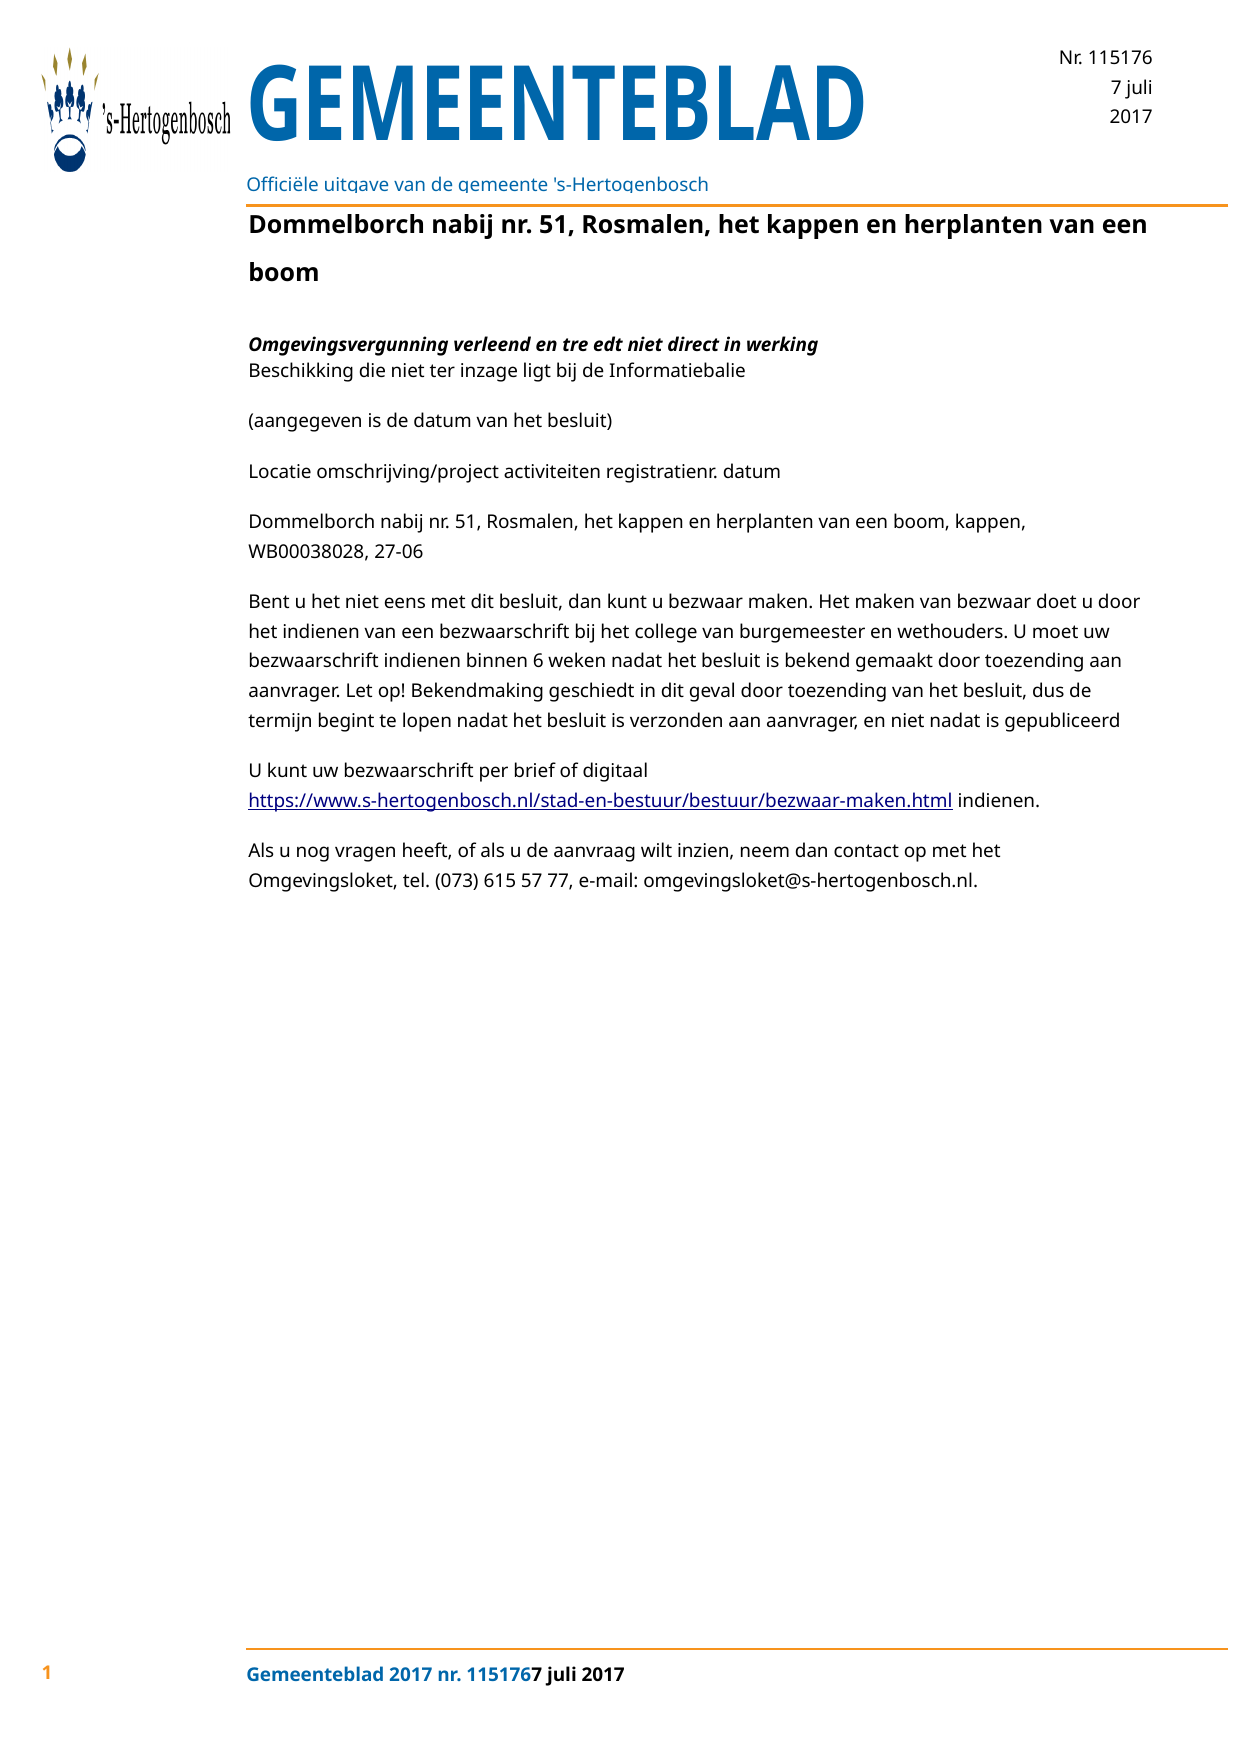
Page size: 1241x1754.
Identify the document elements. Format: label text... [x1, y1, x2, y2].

text Bent u het niet eens met dit besluit, dan kunt u bezwaar maken. Het maken van bezwaar doet u door het indienen van een bezwaarschrift bij het college van burgemeester en wethouders. U moet uw bezwaarschrift indienen binnen 6 weken nadat het besluit is bekend gemaakt door toezending aan aanvrager. Let op! Bekendmaking geschiedt in dit geval door toezending van het besluit, dus de termijn begint te lopen nadat het besluit is verzonden aan aanvrager, en niet nadat is gepubliceerd [248, 588, 1152, 732]
text U kunt uw bezwaarschrift per brief of digitaal https://www.s-hertogenbosch.nl/stad-en-bestuur/bestuur/bezwaar-maken.html indienen. [248, 757, 1152, 812]
text Als u nog vragen heeft, of als u de aanvraag wilt inzien, neem dan contact op met het Omgevingsloket, tel. (073) 615 57 77, e-mail: omgevingsloket@s-hertogenbosch.nl. [248, 837, 1152, 892]
picture [41, 47, 231, 172]
text Omgevingsvergunning verleend en tre edt niet direct in werking [248, 331, 1152, 357]
text Locatie omschrijving/project activiteiten registratienr. datum [248, 458, 1152, 484]
text Dommelborch nabij nr. 51, Rosmalen, het kappen en herplanten van een boom [248, 207, 1152, 288]
text Beschikking die niet ter inzage ligt bij de Informatiebalie [248, 357, 1152, 383]
text (aangegeven is de datum van het besluit) [248, 408, 1152, 433]
text Dommelborch nabij nr. 51, Rosmalen, het kappen en herplanten van een boom, kappen, WB00038028, 27-06 [248, 508, 1152, 564]
